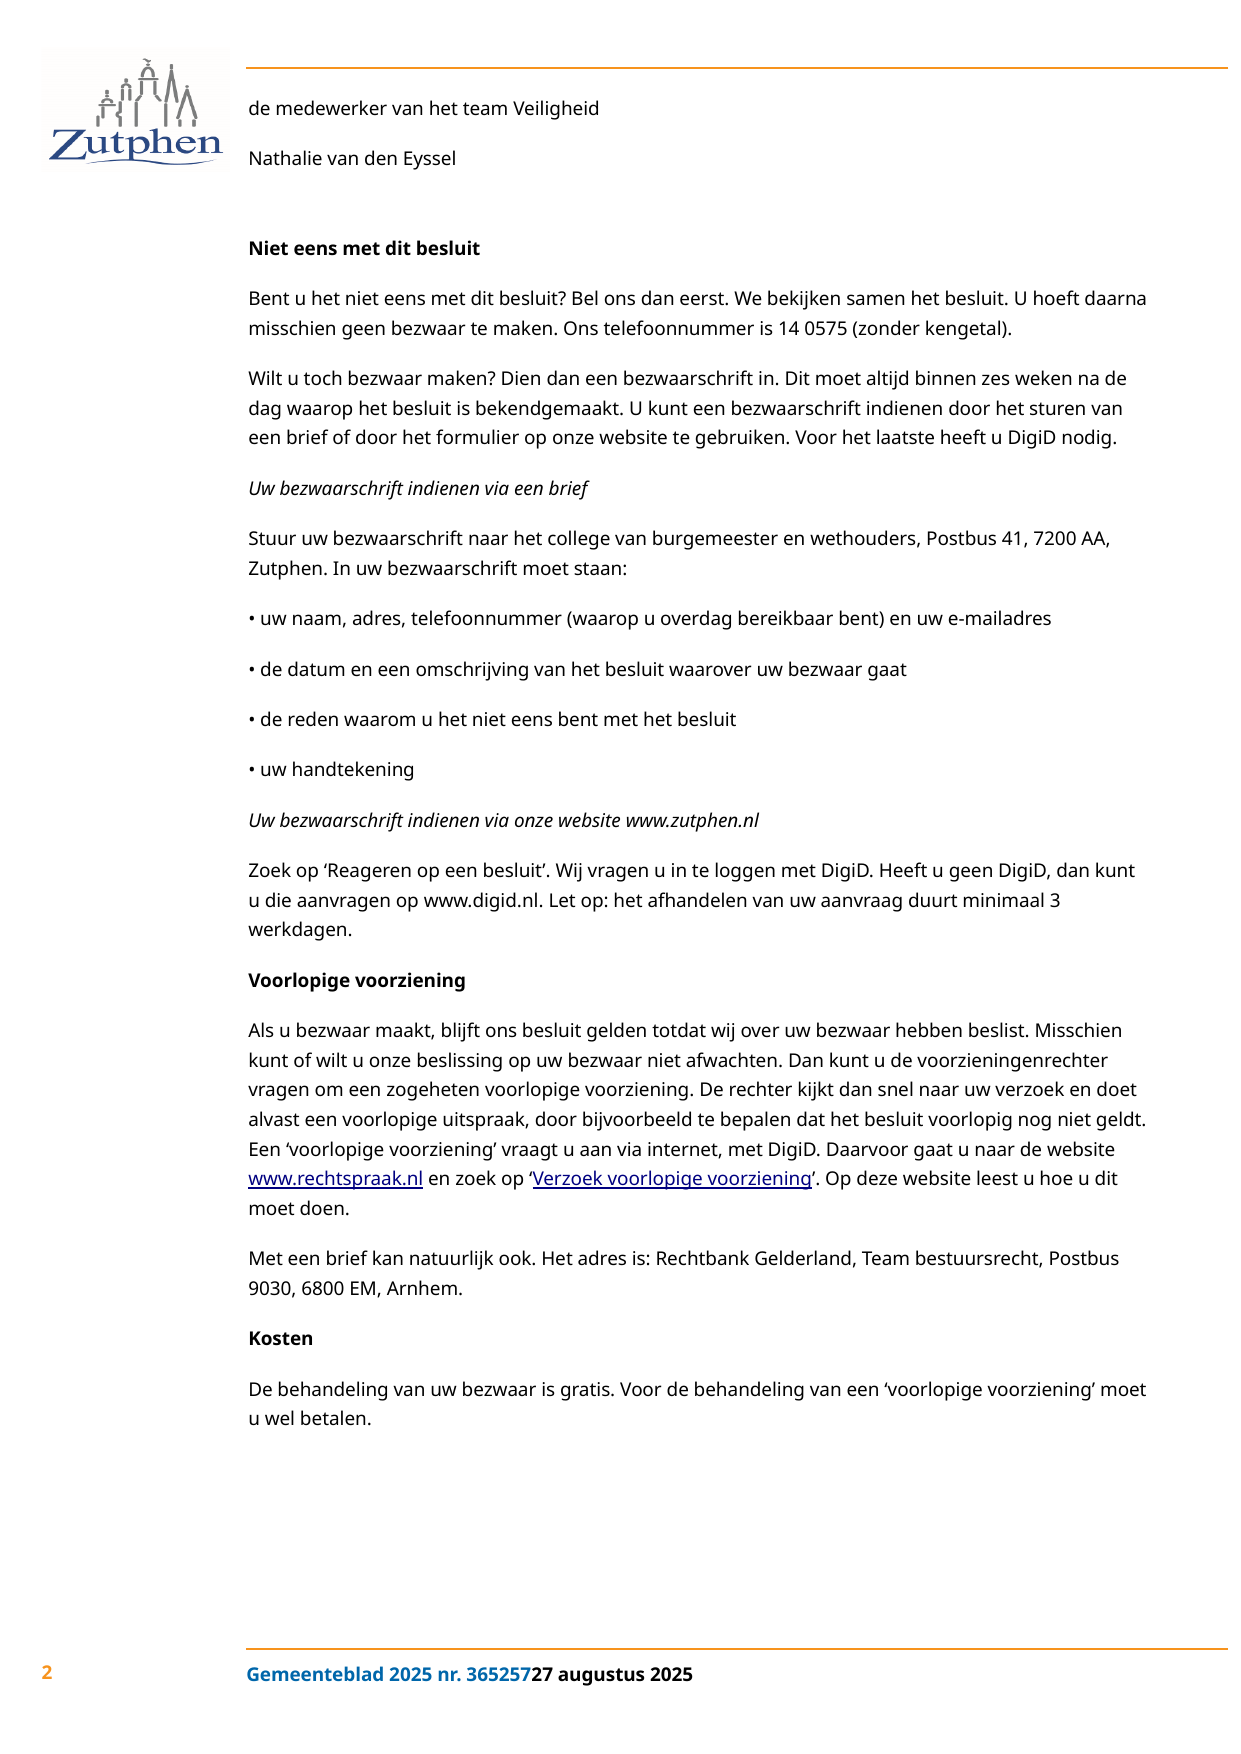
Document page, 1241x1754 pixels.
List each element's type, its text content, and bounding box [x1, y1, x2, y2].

text • de reden waarom u het niet eens bent met het besluit [248, 706, 1152, 732]
text Nathalie van den Eyssel [248, 145, 1152, 171]
text Uw bezwaarschrift indienen via onze website www.zutphen.nl [248, 807, 1152, 833]
text de medewerker van het team Veiligheid [248, 95, 1152, 121]
text Niet eens met dit besluit [248, 235, 1152, 261]
text Uw bezwaarschrift indienen via een brief [248, 475, 1152, 501]
text Kosten [248, 1325, 1152, 1351]
text Voorlopige voorziening [248, 967, 1152, 993]
text Als u bezwaar maakt, blijft ons besluit gelden totdat wij over uw bezwaar hebben beslist. Misschien kunt of wilt u onze beslissing op uw bezwaar niet afwachten. Dan kunt u de voorzieningenrechter vragen om een zogeheten voorlopige voorziening. De rechter kijkt dan snel naar uw verzoek en doet alvast een voorlopige uitspraak, door bijvoorbeeld te bepalen dat het besluit voorlopig nog niet geldt. Een ‘voorlopige voorziening’ vraagt u aan via internet, met DigiD. Daarvoor gaat u naar de website www.rechtspraak.nl en zoek op ‘Verzoek voorlopige voorziening’. Op deze website leest u hoe u dit moet doen. [248, 1017, 1152, 1221]
text • de datum en een omschrijving van het besluit waarover uw bezwaar gaat [248, 656, 1152, 681]
picture [41, 47, 231, 172]
text • uw handtekening [248, 757, 1152, 782]
text Wilt u toch bezwaar maken? Dien dan een bezwaarschrift in. Dit moet altijd binnen zes weken na de dag waarop het besluit is bekendgemaakt. U kunt een bezwaarschrift indienen door het sturen van een brief of door het formulier op onze website te gebruiken. Voor het laatste heeft u DigiD nodig. [248, 365, 1152, 450]
text Zoek op ‘Reageren op een besluit’. Wij vragen u in te loggen met DigiD. Heeft u geen DigiD, dan kunt u die aanvragen op www.digid.nl. Let op: het afhandelen van uw aanvraag duurt minimaal 3 werkdagen. [248, 857, 1152, 942]
text De behandeling van uw bezwaar is gratis. Voor de behandeling van een ‘voorlopige voorziening’ moet u wel betalen. [248, 1376, 1152, 1431]
text Stuur uw bezwaarschrift naar het college van burgemeester en wethouders, Postbus 41, 7200 AA, Zutphen. In uw bezwaarschrift moet staan: [248, 525, 1152, 581]
text Bent u het niet eens met dit besluit? Bel ons dan eerst. We bekijken samen het besluit. U hoeft daarna misschien geen bezwaar te maken. Ons telefoonnummer is 14 0575 (zonder kengetal). [248, 285, 1152, 341]
text Met een brief kan natuurlijk ook. Het adres is: Rechtbank Gelderland, Team bestuursrecht, Postbus 9030, 6800 EM, Arnhem. [248, 1245, 1152, 1301]
text • uw naam, adres, telefoonnummer (waarop u overdag bereikbaar bent) en uw e-mailadres [248, 605, 1152, 631]
